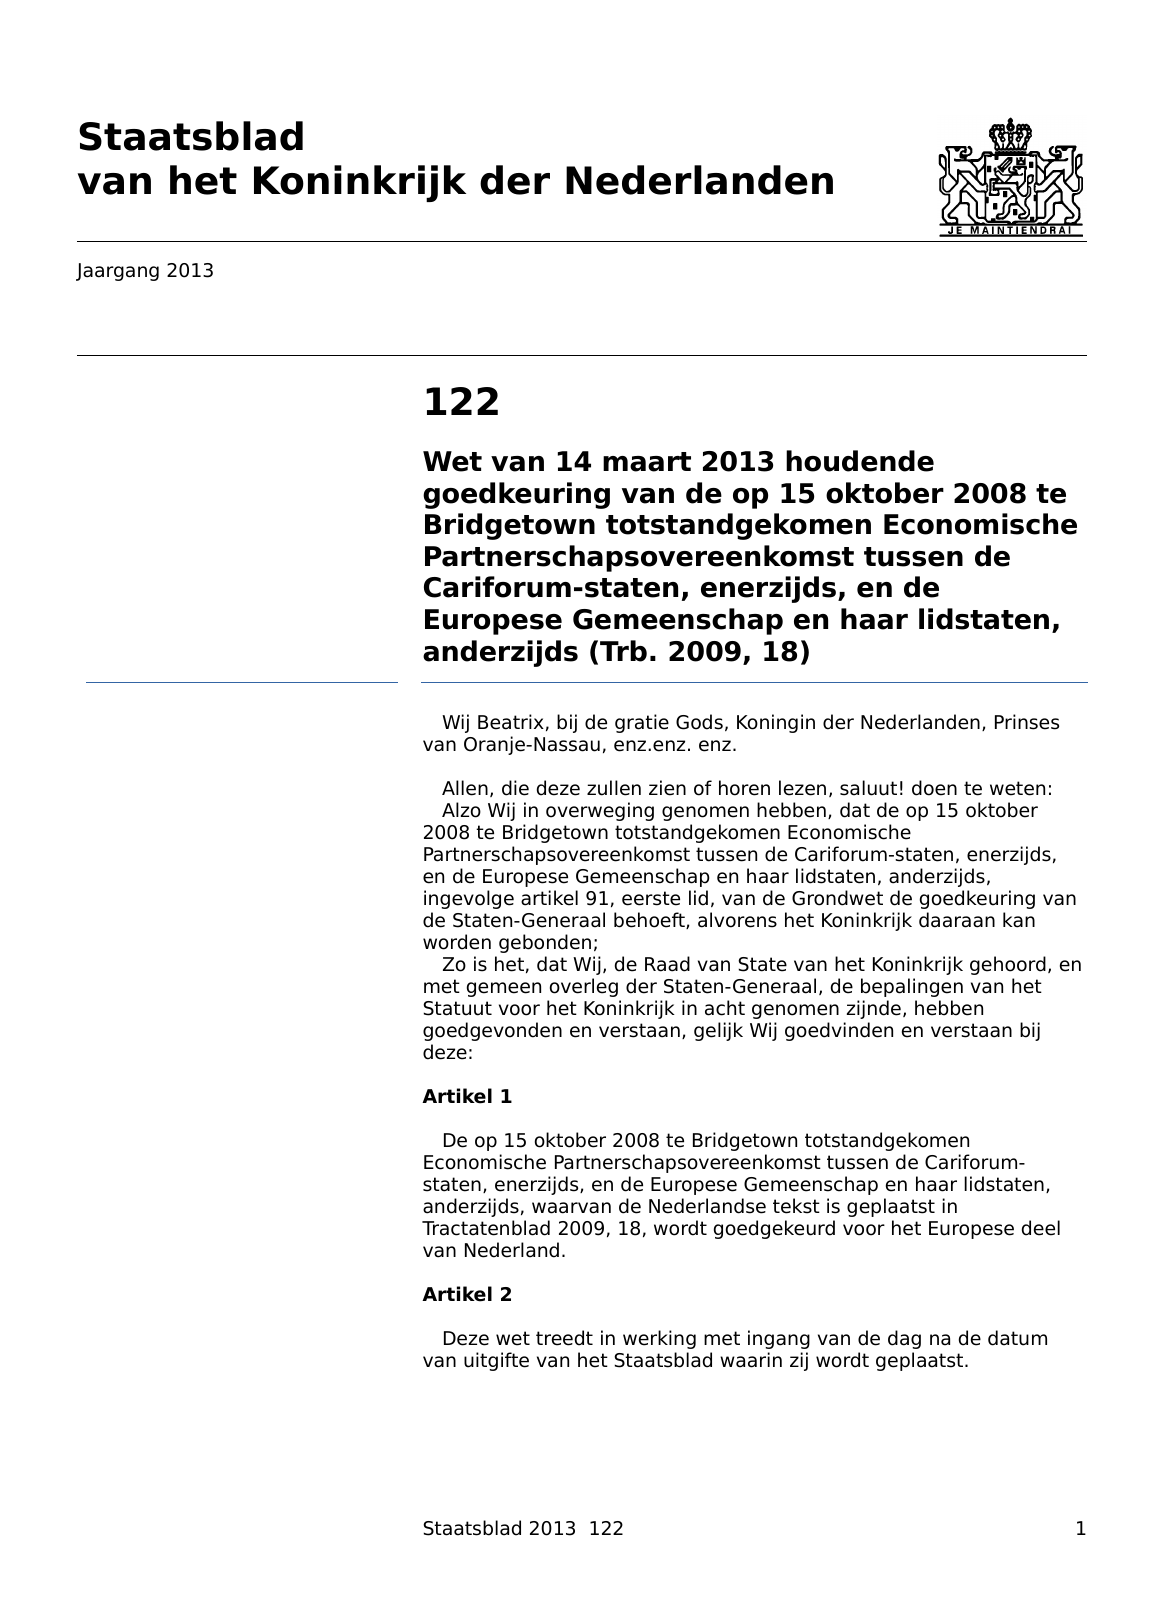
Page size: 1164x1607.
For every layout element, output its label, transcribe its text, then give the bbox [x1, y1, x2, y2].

text Zo is het, dat Wij, de Raad van State van het Koninkrijk gehoord, en met gemeen overleg der Staten-Generaal, de bepalingen van het Statuut voor het Koninkrijk in acht genomen zijnde, hebben goedgevonden en verstaan, gelijk Wij goedvinden en verstaan bij deze: [422, 954, 1087, 1064]
text Alzo Wij in overweging genomen hebben, dat de op 15 oktober 2008 te Bridgetown totstandgekomen Economische Partnerschapsovereenkomst tussen de Cariforum-staten, enerzijds, en de Europese Gemeenschap en haar lidstaten, anderzijds, ingevolge artikel 91, eerste lid, van de Grondwet de goedkeuring van de Staten-Generaal behoeft, alvorens het Koninkrijk daaraan kan worden gebonden; [422, 800, 1087, 954]
table_cell Jaargang 2013 [77, 242, 1087, 355]
table_header [886, 100, 1087, 241]
subtitle Artikel 2 [422, 1284, 1087, 1306]
table_header Staatsblad van het Koninkrijk der Nederlanden [77, 100, 886, 241]
text Wet van 14 maart 2013 houdende goedkeuring van de op 15 oktober 2008 te Bridgetown totstandgekomen Economische Partnerschapsovereenkomst tussen de Cariforum-staten, enerzijds, en de Europese Gemeenschap en haar lidstaten, anderzijds (Trb. 2009, 18) [422, 447, 1087, 667]
text Wij Beatrix, bij de gratie Gods, Koningin der Nederlanden, Prinses van Oranje-Nassau, enz.enz. enz. [422, 712, 1087, 756]
subtitle Artikel 1 [422, 1086, 1087, 1108]
subtitle 122 [422, 381, 1087, 424]
text De op 15 oktober 2008 te Bridgetown totstandgekomen Economische Partnerschapsovereenkomst tussen de Cariforum-staten, enerzijds, en de Europese Gemeenschap en haar lidstaten, anderzijds, waarvan de Nederlandse tekst is geplaatst in Tractatenblad 2009, 18, wordt goedgekeurd voor het Europese deel van Nederland. [422, 1130, 1087, 1262]
text Deze wet treedt in werking met ingang van de dag na de datum van uitgifte van het Staatsblad waarin zij wordt geplaatst. [422, 1328, 1087, 1372]
picture [936, 115, 1087, 240]
text Allen, die deze zullen zien of horen lezen, saluut! doen te weten: [422, 778, 1087, 800]
